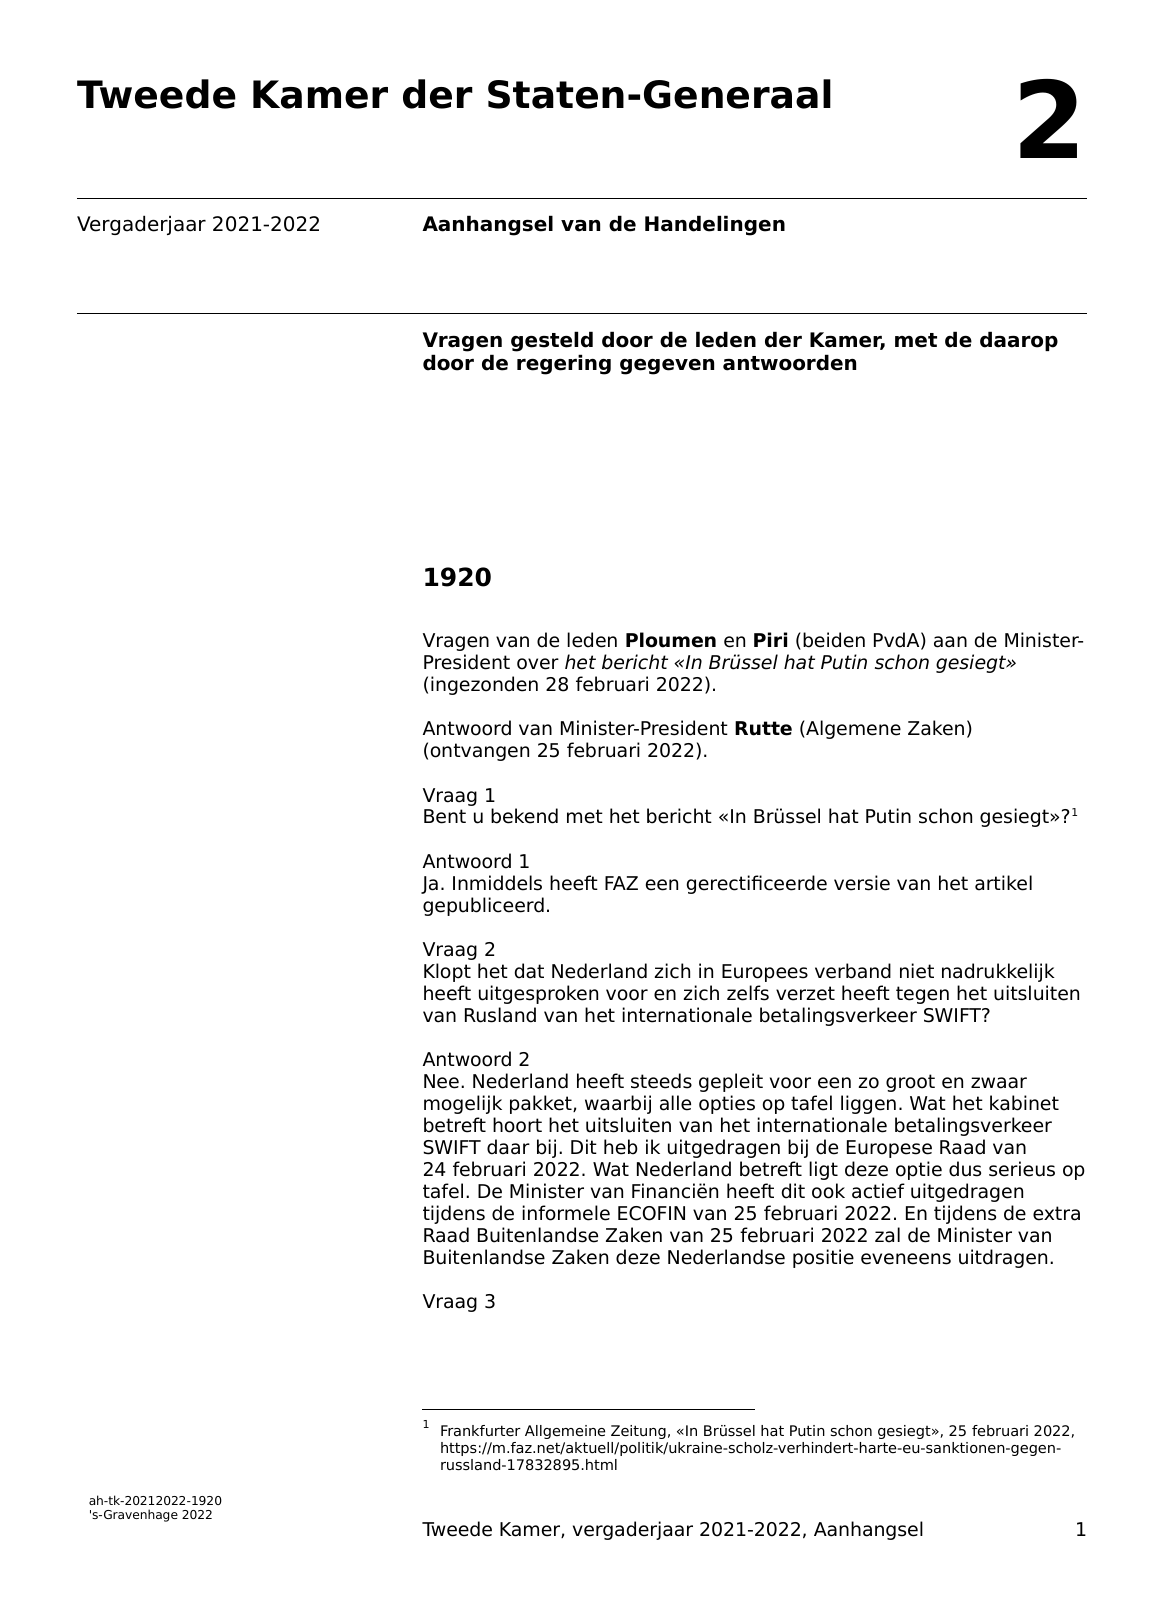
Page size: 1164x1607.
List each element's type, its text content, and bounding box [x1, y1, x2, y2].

text Nee. Nederland heeft steeds gepleit voor een zo groot en zwaar mogelijk pakket, waarbij alle opties op tafel liggen. Wat het kabinet betreft hoort het uitsluiten van het internationale betalingsverkeer SWIFT daar bij. Dit heb ik uitgedragen bij de Europese Raad van 24 februari 2022. Wat Nederland betreft ligt deze optie dus serieus op tafel. De Minister van Financiën heeft dit ook actief uitgedragen tijdens de informele ECOFIN van 25 februari 2022. En tijdens de extra Raad Buitenlandse Zaken van 25 februari 2022 zal de Minister van Buitenlandse Zaken deze Nederlandse positie eveneens uitdragen. [422, 1071, 1087, 1269]
text Vraag 2 [422, 939, 1087, 961]
text Ja. Inmiddels heeft FAZ een gerectificeerde versie van het artikel gepubliceerd. [422, 873, 1087, 917]
text Vraag 3 [422, 1291, 1087, 1313]
text Frankfurter Allgemeine Zeitung, «In Brüssel hat Putin schon gesiegt», 25 februari 2022, https://m.faz.net/aktuell/politik/ukraine-scholz-verhindert-harte-eu-sanktionen-gegen-russland-17832895.html [422, 1418, 1087, 1474]
text Antwoord 2 [422, 1049, 1087, 1071]
text 's-Gravenhage 2022 [88, 1508, 323, 1522]
text Vragen van de leden Ploumen en Piri (beiden PvdA) aan de Minister-President over het bericht «In Brüssel hat Putin schon gesiegt» (ingezonden 28 februari 2022). [422, 630, 1087, 696]
text Klopt het dat Nederland zich in Europees verband niet nadrukkelijk heeft uitgesproken voor en zich zelfs verzet heeft tegen het uitsluiten van Rusland van het internationale betalingsverkeer SWIFT? [422, 961, 1087, 1027]
text Antwoord van Minister-President Rutte (Algemene Zaken) (ontvangen 25 februari 2022). [422, 718, 1087, 762]
text 1920 [422, 563, 1087, 592]
table_cell Vergaderjaar 2021-2022 [77, 199, 422, 313]
table_cell [77, 314, 422, 375]
table_cell Aanhangsel van de Handelingen [422, 199, 1087, 313]
text Vraag 1 [422, 784, 1087, 806]
table_header 2 [886, 59, 1087, 198]
text Bent u bekend met het bericht «In Brüssel hat Putin schon gesiegt»? [422, 806, 1087, 828]
table_header Tweede Kamer der Staten-Generaal [77, 59, 886, 198]
table_cell Vragen gesteld door de leden der Kamer, met de daarop door de regering gegeven antwoorden [422, 314, 1087, 375]
text ah-tk-20212022-1920 [88, 1494, 323, 1508]
text Antwoord 1 [422, 851, 1087, 873]
